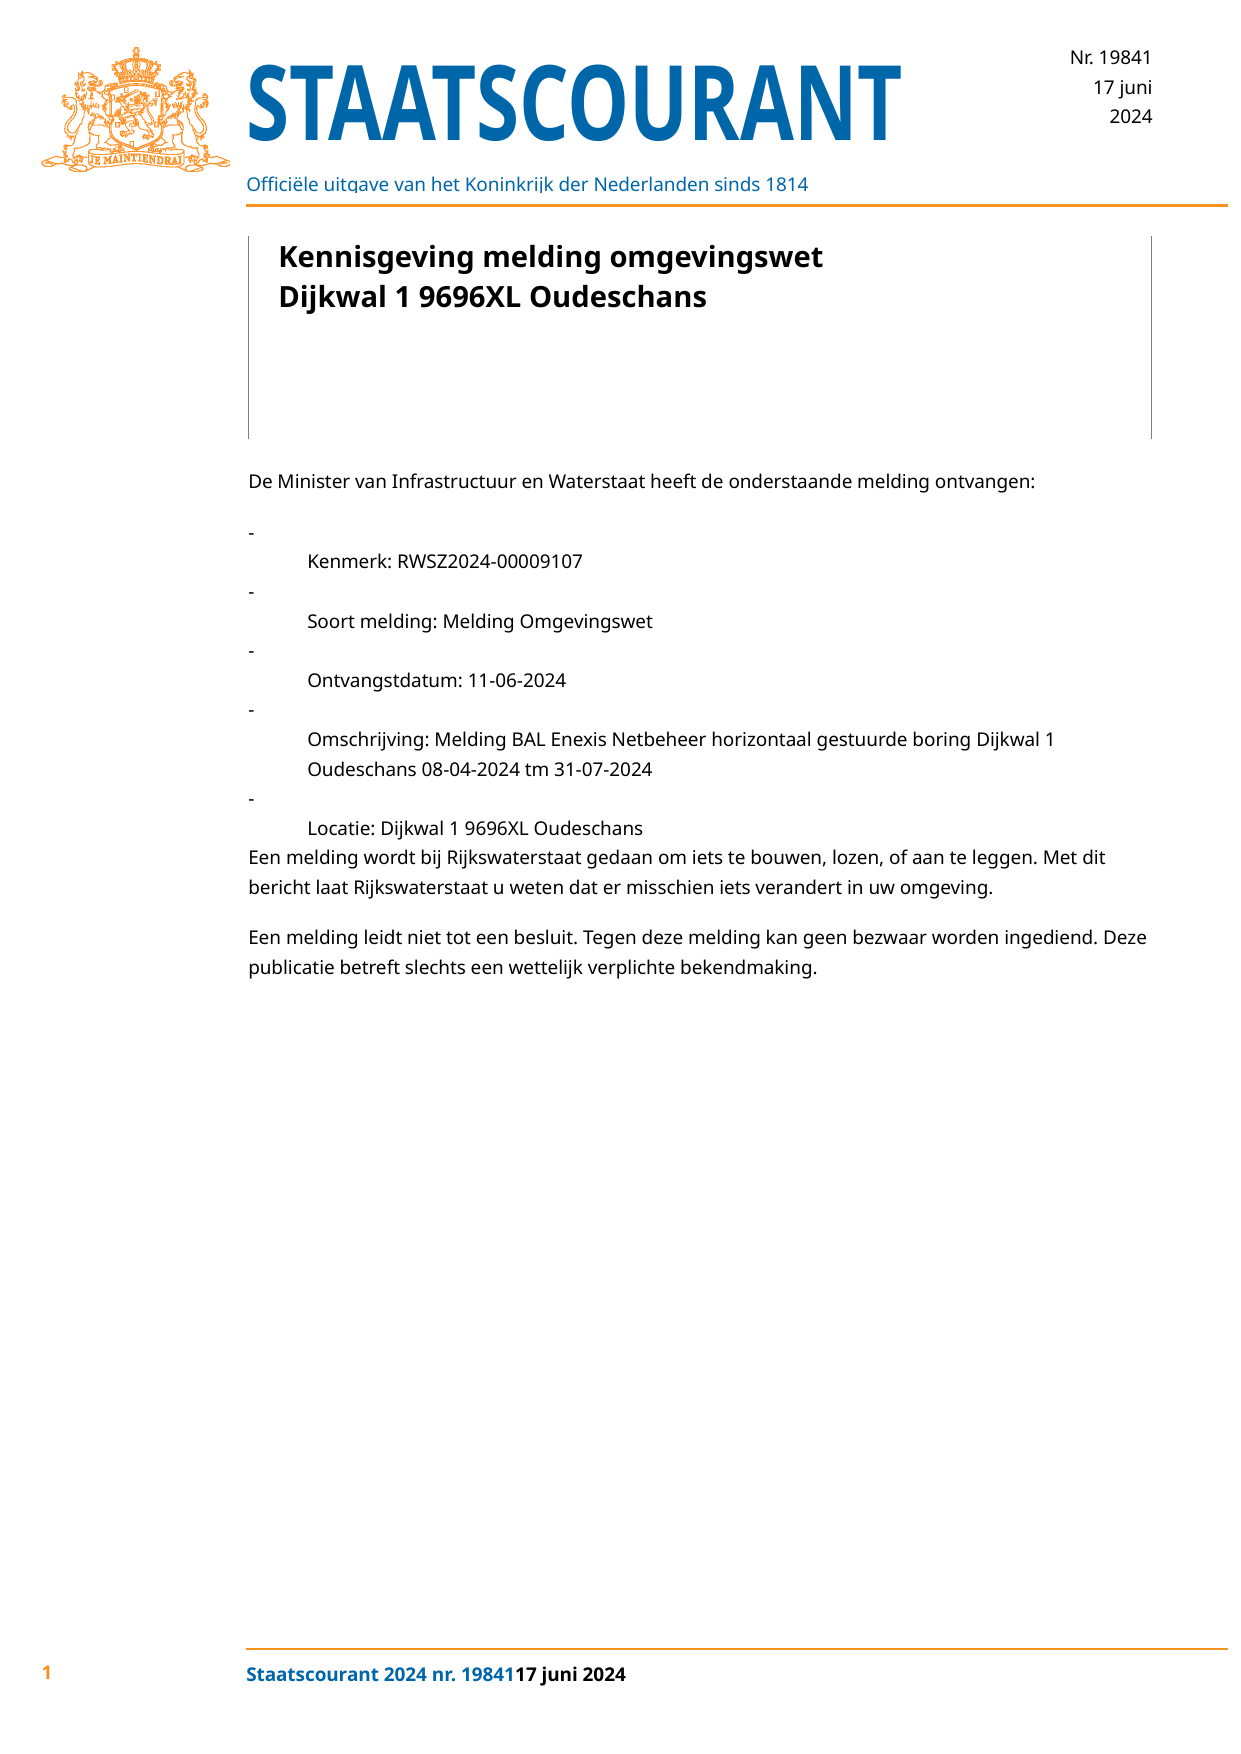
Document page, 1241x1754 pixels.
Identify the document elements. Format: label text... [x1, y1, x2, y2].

list Soort melding: Melding Omgevingswet [248, 608, 1152, 633]
text Een melding wordt bij Rijkswaterstaat gedaan om iets te bouwen, lozen, of aan te leggen. Met dit bericht laat Rijkswaterstaat u weten dat er misschien iets verandert in uw omgeving. [248, 844, 1152, 900]
table_header [850, 414, 1151, 439]
list Locatie: Dijkwal 1 9696XL Oudeschans [248, 815, 1152, 841]
picture [41, 47, 231, 172]
list Kenmerk: RWSZ2024-00009107 [248, 549, 1152, 574]
list Omschrijving: Melding BAL Enexis Netbeheer horizontaal gestuurde boring Dijkwal 1 Oudeschans 08-04-2024 tm 31-07-2024 [248, 726, 1152, 781]
text De Minister van Infrastructuur en Waterstaat heeft de onderstaande melding ontvangen: [248, 469, 1152, 494]
list Ontvangstdatum: 11-06-2024 [248, 667, 1152, 693]
picture [912, 236, 1090, 414]
table_header [850, 236, 912, 413]
text Een melding leidt niet tot een besluit. Tegen deze melding kan geen bezwaar worden ingediend. Deze publicatie betreft slechts een wettelijk verplichte bekendmaking. [248, 924, 1152, 980]
table_header Kennisgeving melding omgevingswet Dijkwal 1 9696XL Oudeschans [249, 236, 850, 439]
table_header [1090, 236, 1151, 413]
